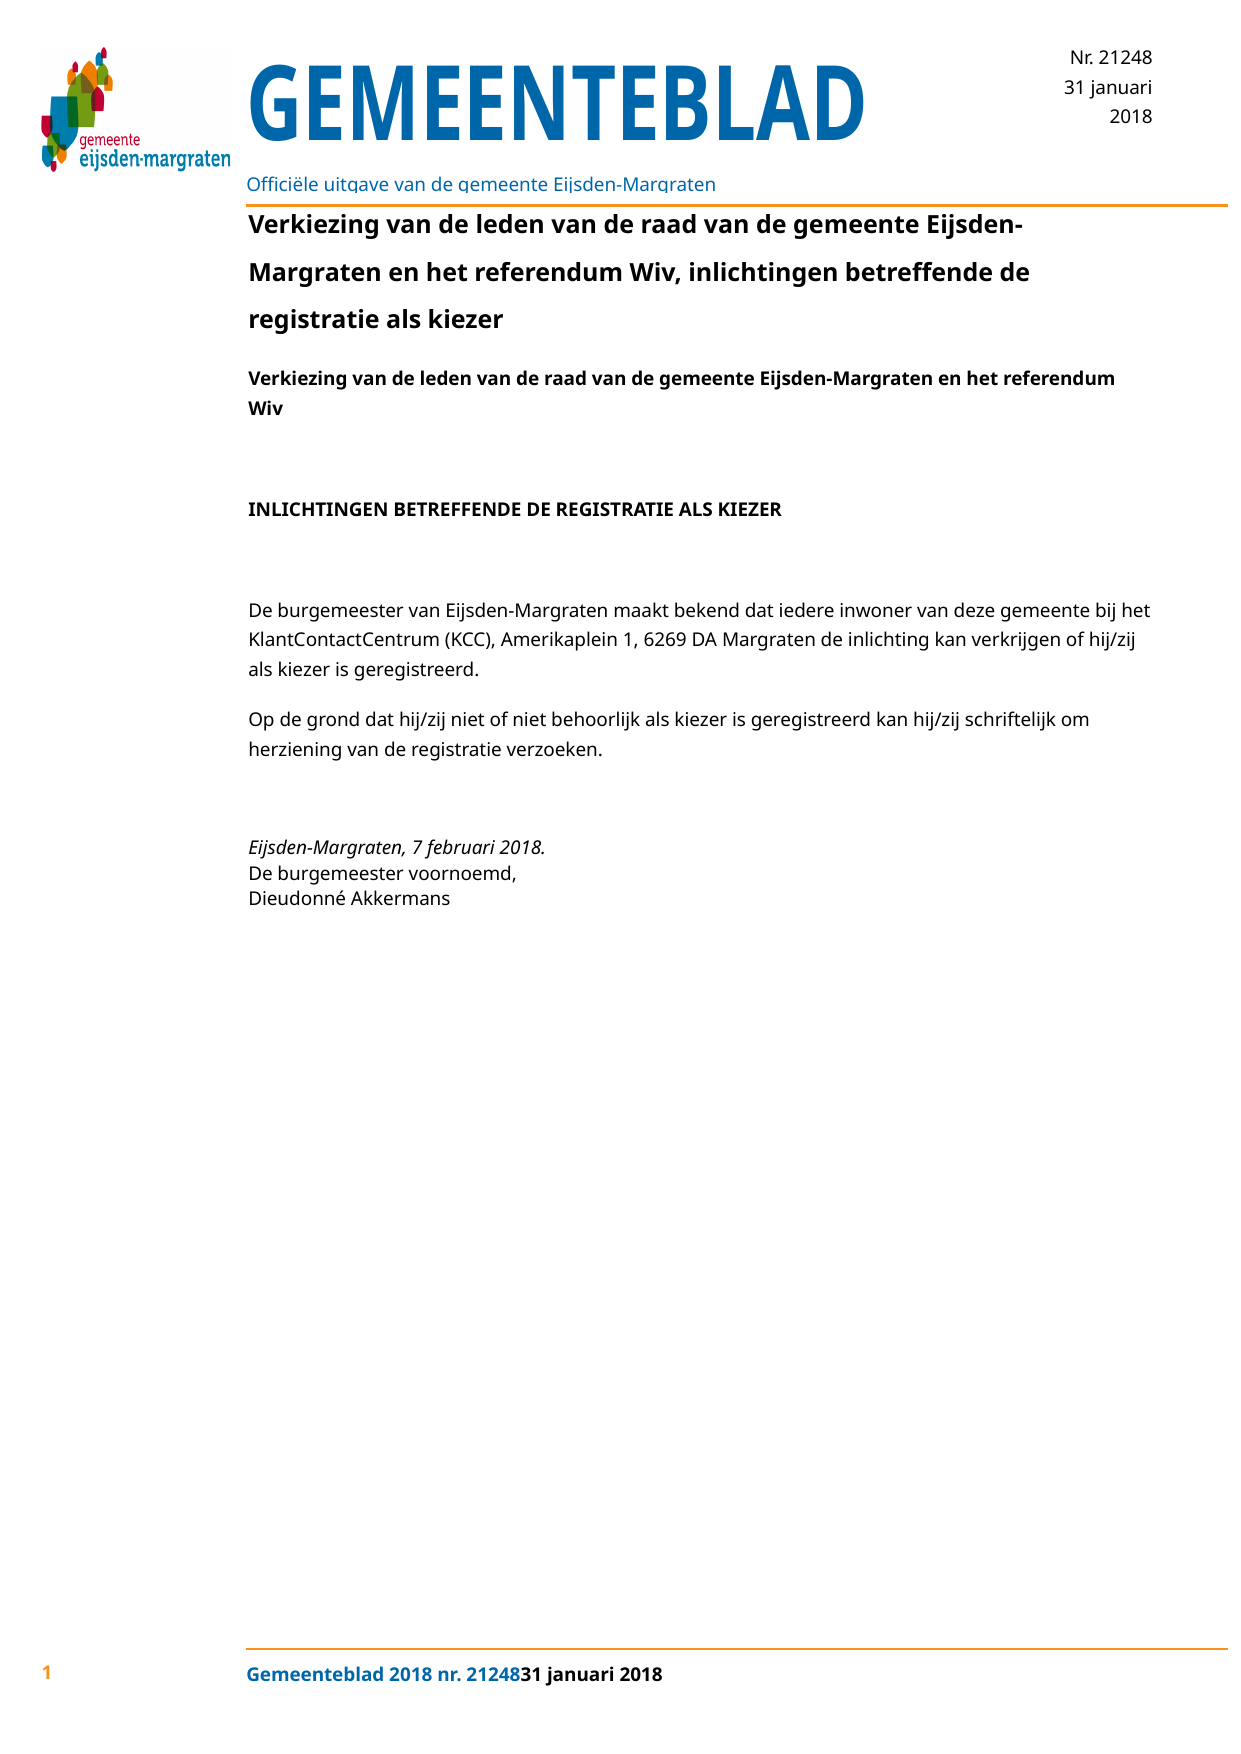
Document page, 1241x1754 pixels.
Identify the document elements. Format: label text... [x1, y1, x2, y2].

text Eijsden-Margraten, 7 februari 2018. [248, 834, 1152, 860]
text Verkiezing van de leden van de raad van de gemeente Eijsden-Margraten en het referendum Wiv, inlichtingen betreffende de registratie als kiezer [248, 207, 1152, 336]
text Op de grond dat hij/zij niet of niet behoorlijk als kiezer is geregistreerd kan hij/zij schriftelijk om herziening van de registratie verzoeken. [248, 706, 1152, 762]
text De burgemeester van Eijsden-Margraten maakt bekend dat iedere inwoner van deze gemeente bij het KlantContactCentrum (KCC), Amerikaplein 1, 6269 DA Margraten de inlichting kan verkrijgen of hij/zij als kiezer is geregistreerd. [248, 597, 1152, 682]
text Verkiezing van de leden van de raad van de gemeente Eijsden-Margraten en het referendum Wiv [248, 366, 1152, 421]
text INLICHTINGEN BETREFFENDE DE REGISTRATIE ALS KIEZER [248, 496, 1152, 522]
text Dieudonné Akkermans [248, 886, 1152, 911]
picture [41, 47, 231, 172]
text De burgemeester voornoemd, [248, 860, 1152, 886]
